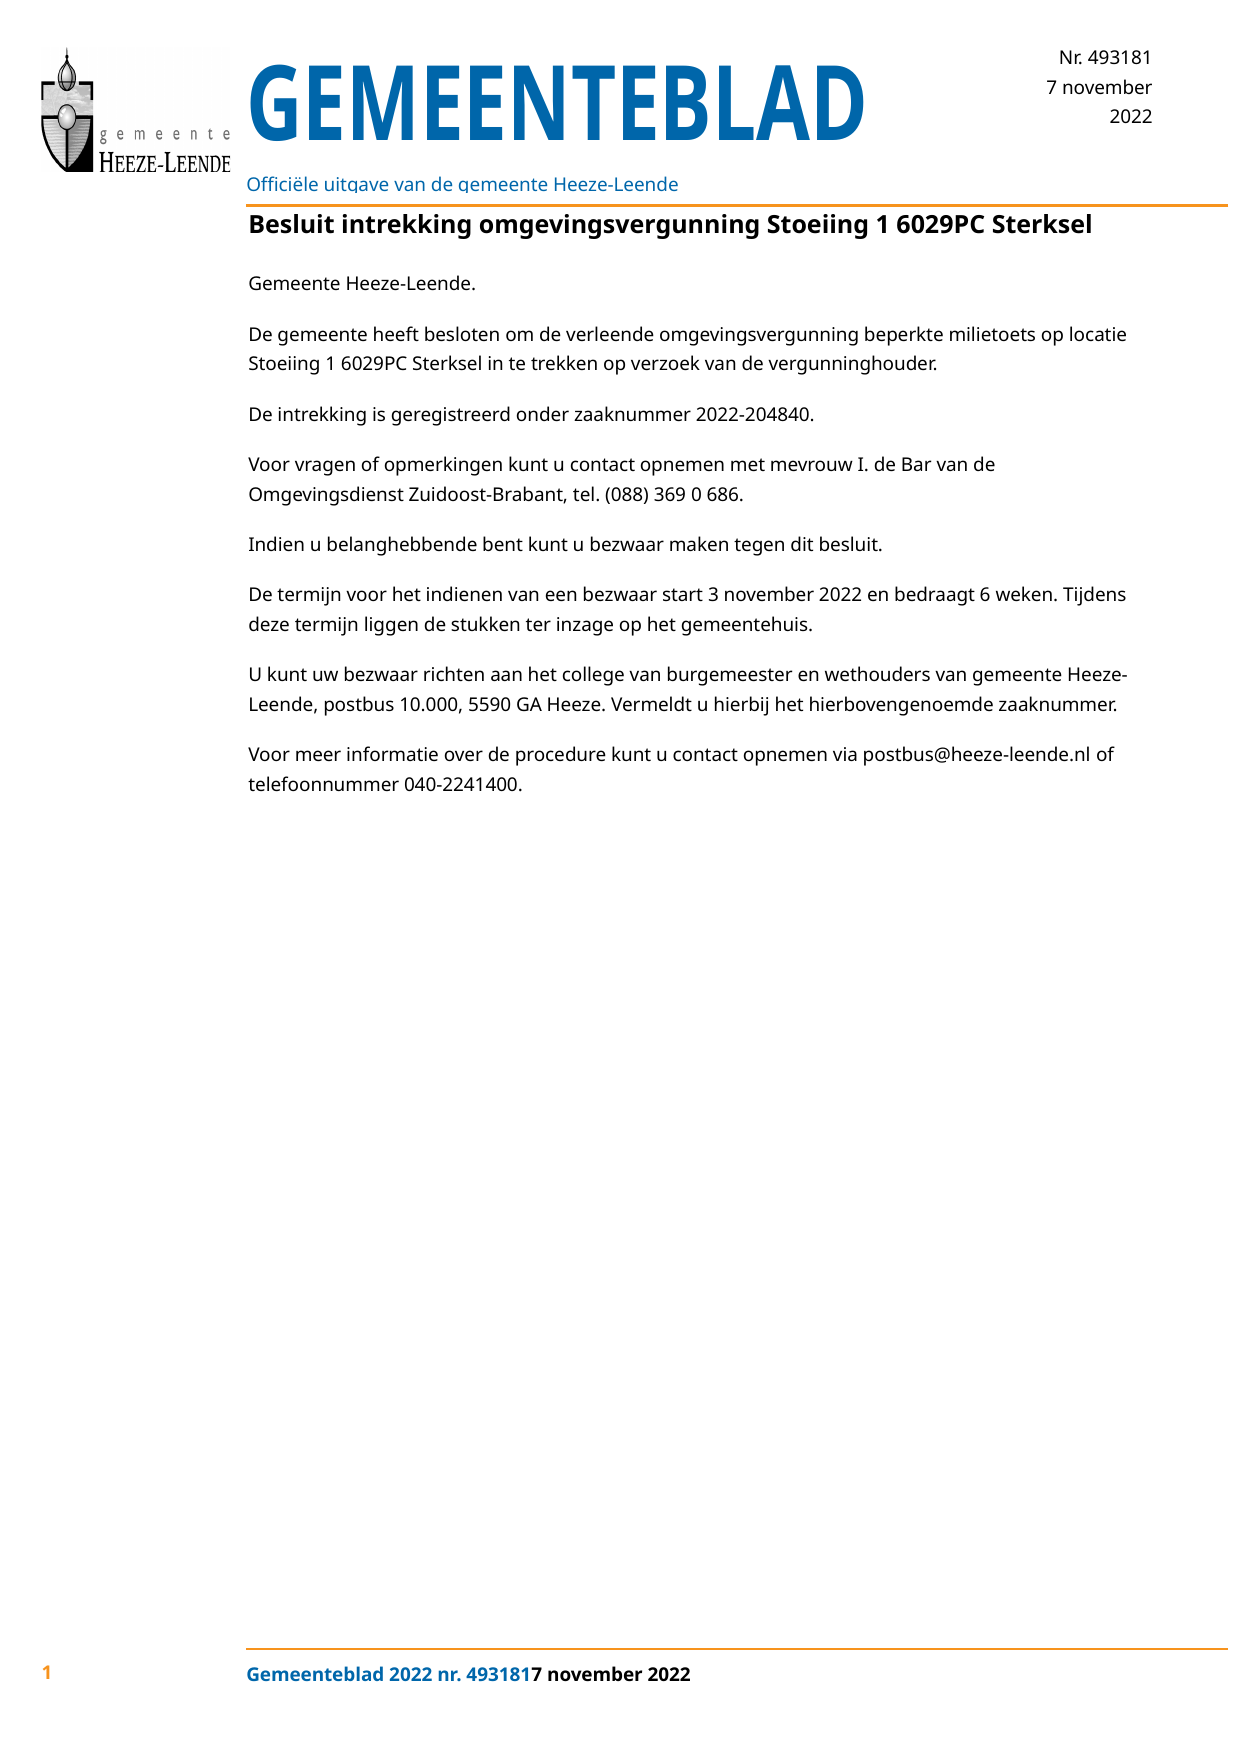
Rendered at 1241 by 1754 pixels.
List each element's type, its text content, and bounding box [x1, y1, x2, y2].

text De gemeente heeft besloten om de verleende omgevingsvergunning beperkte milietoets op locatie Stoeiing 1 6029PC Sterksel in te trekken op verzoek van de vergunninghouder. [248, 321, 1152, 376]
text U kunt uw bezwaar richten aan het college van burgemeester en wethouders van gemeente Heeze-Leende, postbus 10.000, 5590 GA Heeze. Vermeldt u hierbij het hierbovengenoemde zaaknummer. [248, 662, 1152, 717]
text De termijn voor het indienen van een bezwaar start 3 november 2022 en bedraagt 6 weken. Tijdens deze termijn liggen de stukken ter inzage op het gemeentehuis. [248, 582, 1152, 637]
text Besluit intrekking omgevingsvergunning Stoeiing 1 6029PC Sterksel [248, 207, 1152, 241]
text Voor meer informatie over de procedure kunt u contact opnemen via postbus@heeze-leende.nl of telefoonnummer 040-2241400. [248, 742, 1152, 797]
picture [41, 47, 231, 172]
text Indien u belanghebbende bent kunt u bezwaar maken tegen dit besluit. [248, 531, 1152, 557]
text Voor vragen of opmerkingen kunt u contact opnemen met mevrouw I. de Bar van de Omgevingsdienst Zuidoost-Brabant, tel. (088) 369 0 686. [248, 451, 1152, 506]
text De intrekking is geregistreerd onder zaaknummer 2022-204840. [248, 401, 1152, 426]
text Gemeente Heeze-Leende. [248, 270, 1152, 296]
